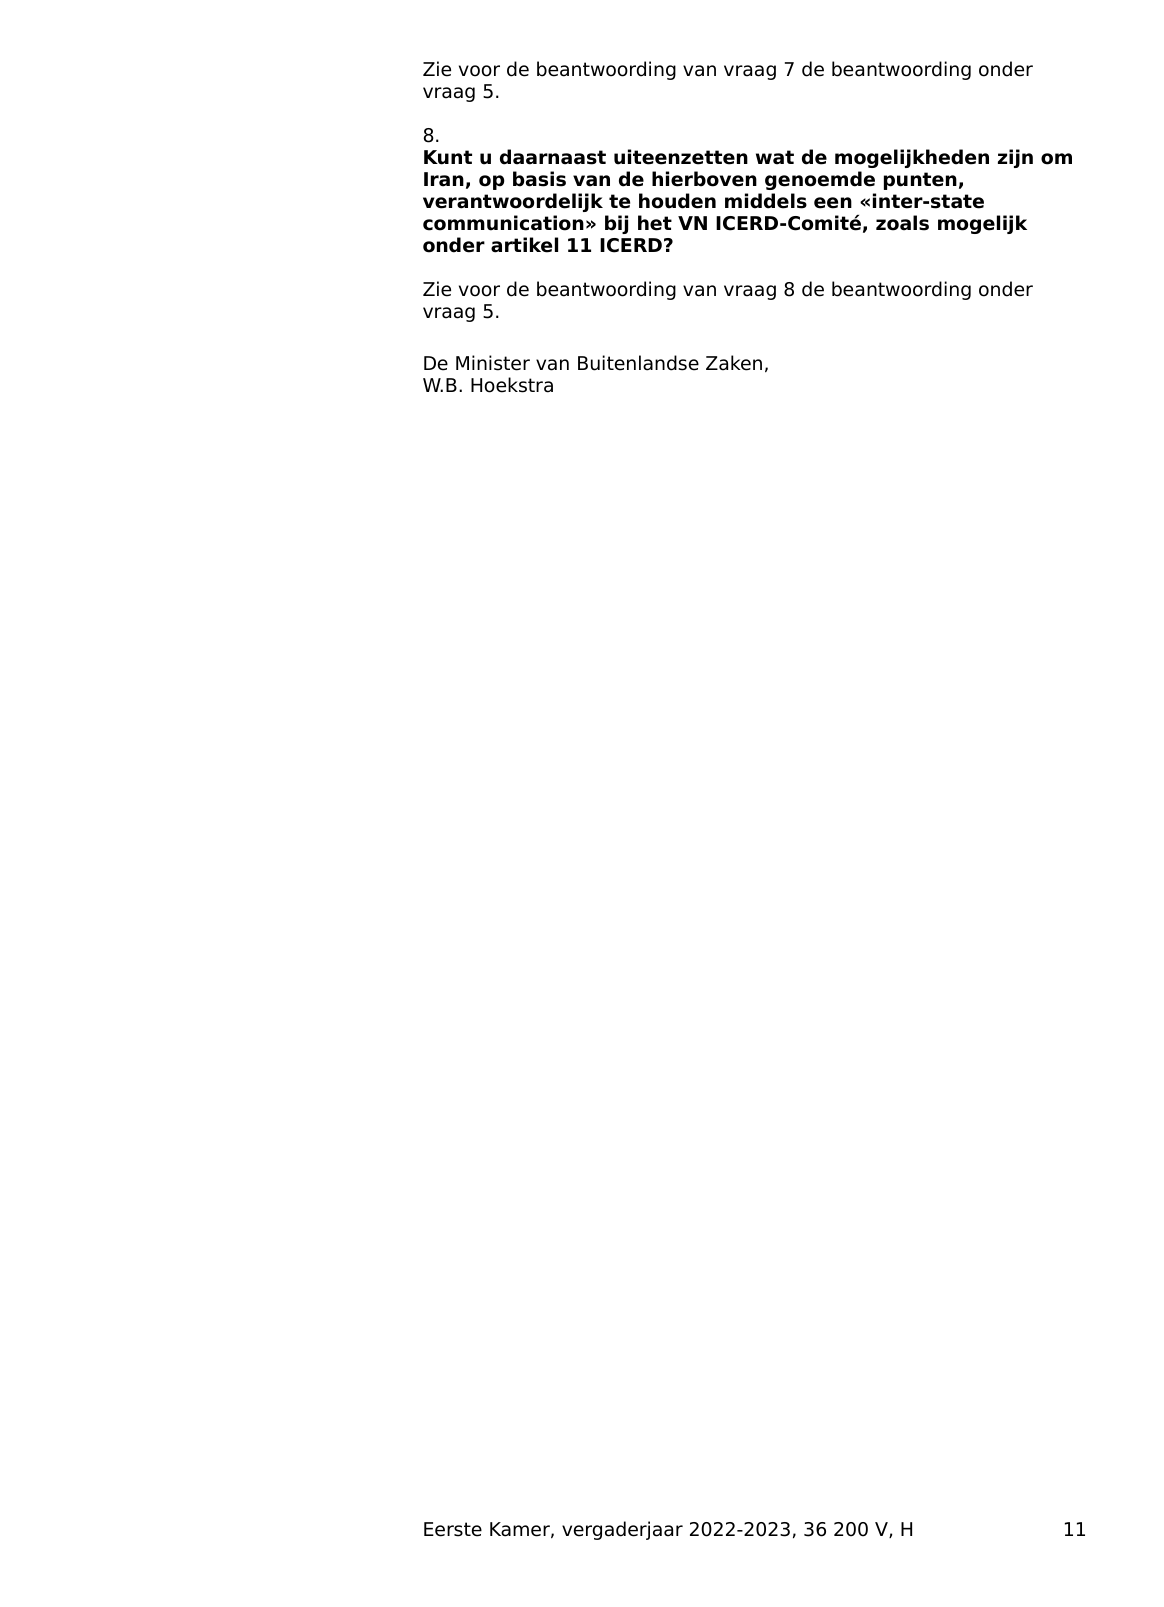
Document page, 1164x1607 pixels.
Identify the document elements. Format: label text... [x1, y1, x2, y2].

text De Minister van Buitenlandse Zaken, W.B. Hoekstra [422, 353, 1087, 397]
text Kunt u daarnaast uiteenzetten wat de mogelijkheden zijn om Iran, op basis van de hierboven genoemde punten, verantwoordelijk te houden middels een «inter-state communication» bij het VN ICERD-Comité, zoals mogelijk onder artikel 11 ICERD? [422, 147, 1087, 257]
text Zie voor de beantwoording van vraag 8 de beantwoording onder vraag 5. [422, 279, 1087, 323]
text Zie voor de beantwoording van vraag 7 de beantwoording onder vraag 5. [422, 59, 1087, 103]
text 8. [422, 125, 1087, 147]
